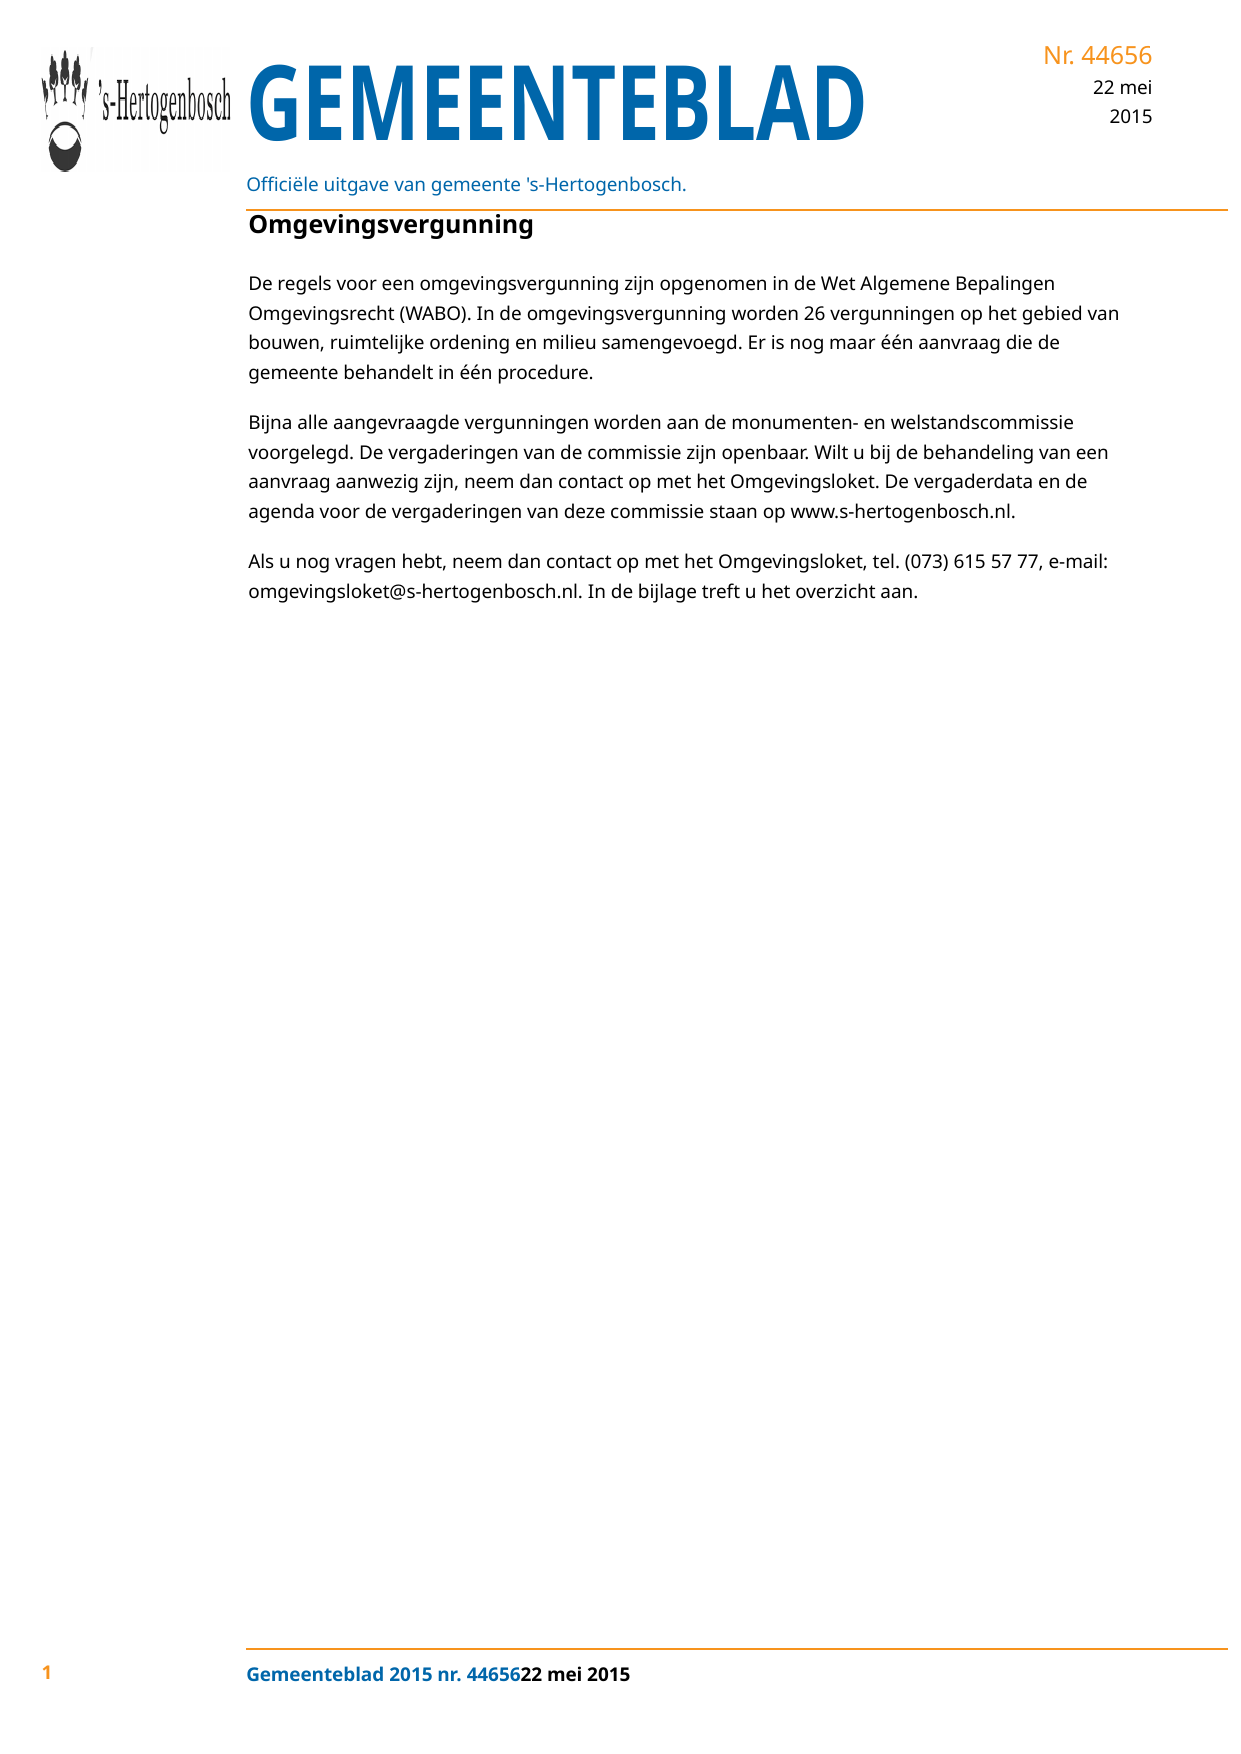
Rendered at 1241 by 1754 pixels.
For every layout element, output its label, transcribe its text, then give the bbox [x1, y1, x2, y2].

text De regels voor een omgevingsvergunning zijn opgenomen in de Wet Algemene Bepalingen Omgevingsrecht (WABO). In de omgevingsvergunning worden 26 vergunningen op het gebied van bouwen, ruimtelijke ordening en milieu samengevoegd. Er is nog maar één aanvraag die de gemeente behandelt in één procedure. [248, 270, 1152, 385]
text Bijna alle aangevraagde vergunningen worden aan de monumenten- en welstandscommissie voorgelegd. De vergaderingen van de commissie zijn openbaar. Wilt u bij de behandeling van een aanvraag aanwezig zijn, neem dan contact op met het Omgevingsloket. De vergaderdata en de agenda voor de vergaderingen van deze commissie staan op www.s-hertogenbosch.nl. [248, 409, 1152, 524]
text Omgevingsvergunning [248, 211, 1152, 241]
text Als u nog vragen hebt, neem dan contact op met het Omgevingsloket, tel. (073) 615 57 77, e-mail: omgevingsloket@s-hertogenbosch.nl. In de bijlage treft u het overzicht aan. [248, 549, 1152, 604]
picture [41, 47, 231, 172]
